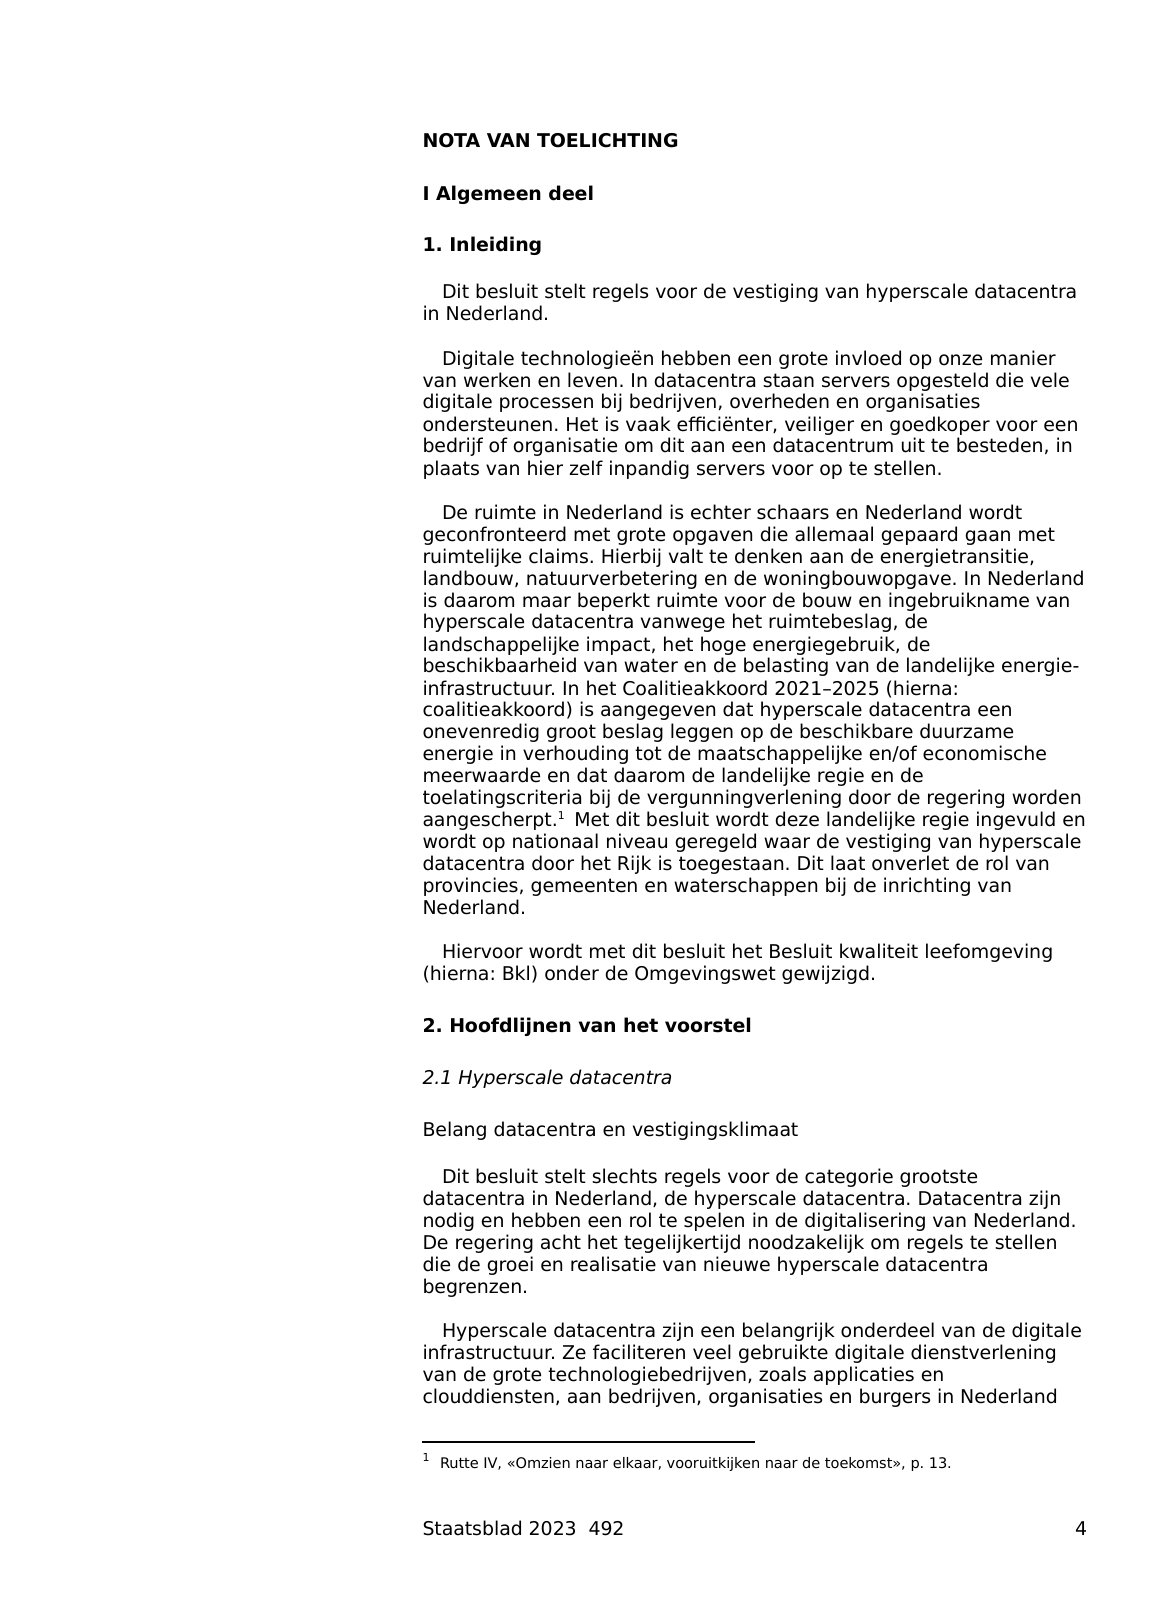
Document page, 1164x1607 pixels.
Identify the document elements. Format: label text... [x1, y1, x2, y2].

subtitle 2. Hoofdlijnen van het voorstel [422, 1015, 1087, 1037]
text Hiervoor wordt met dit besluit het Besluit kwaliteit leefomgeving (hierna: Bkl) onder de Omgevingswet gewijzigd. [422, 941, 1087, 985]
subtitle I Algemeen deel [422, 182, 1087, 204]
text De ruimte in Nederland is echter schaars en Nederland wordt geconfronteerd met grote opgaven die allemaal gepaard gaan met ruimtelijke claims. Hierbij valt te denken aan de energietransitie, landbouw, natuurverbetering en de woningbouwopgave. In Nederland is daarom maar beperkt ruimte voor de bouw en ingebruikname van hyperscale datacentra vanwege het ruimtebeslag, de landschappelijke impact, het hoge energiegebruik, de beschikbaarheid van water en de belasting van de landelijke energie-infrastructuur. In het Coalitieakkoord 2021–2025 (hierna: coalitieakkoord) is aangegeven dat hyperscale datacentra een onevenredig groot beslag leggen op de beschikbare duurzame energie in verhouding tot de maatschappelijke en/of economische meerwaarde en dat daarom de landelijke regie en de toelatingscriteria bij de vergunningverlening door de regering worden aangescherpt. Met dit besluit wordt deze landelijke regie ingevuld en wordt op nationaal niveau geregeld waar de vestiging van hyperscale datacentra door het Rijk is toegestaan. Dit laat onverlet de rol van provincies, gemeenten en waterschappen bij de inrichting van Nederland. [422, 502, 1087, 919]
subtitle 1. Inleiding [422, 234, 1087, 256]
subtitle 2.1 Hyperscale datacentra [422, 1067, 1087, 1089]
text Rutte IV, «Omzien naar elkaar, vooruitkijken naar de toekomst», p. 13. [422, 1451, 1087, 1473]
text Digitale technologieën hebben een grote invloed op onze manier van werken en leven. In datacentra staan servers opgesteld die vele digitale processen bij bedrijven, overheden en organisaties ondersteunen. Het is vaak efficiënter, veiliger en goedkoper voor een bedrijf of organisatie om dit aan een datacentrum uit te besteden, in plaats van hier zelf inpandig servers voor op te stellen. [422, 347, 1087, 479]
subtitle Belang datacentra en vestigingsklimaat [422, 1119, 1087, 1141]
text Dit besluit stelt slechts regels voor de categorie grootste datacentra in Nederland, de hyperscale datacentra. Datacentra zijn nodig en hebben een rol te spelen in de digitalisering van Nederland. De regering acht het tegelijkertijd noodzakelijk om regels te stellen die de groei en realisatie van nieuwe hyperscale datacentra begrenzen. [422, 1166, 1087, 1298]
text Hyperscale datacentra zijn een belangrijk onderdeel van de digitale infrastructuur. Ze faciliteren veel gebruikte digitale dienstverlening van de grote technologiebedrijven, zoals applicaties en clouddiensten, aan bedrijven, organisaties en burgers in Nederland [422, 1320, 1087, 1408]
text Dit besluit stelt regels voor de vestiging van hyperscale datacentra in Nederland. [422, 281, 1087, 325]
subtitle NOTA VAN TOELICHTING [422, 130, 1087, 152]
